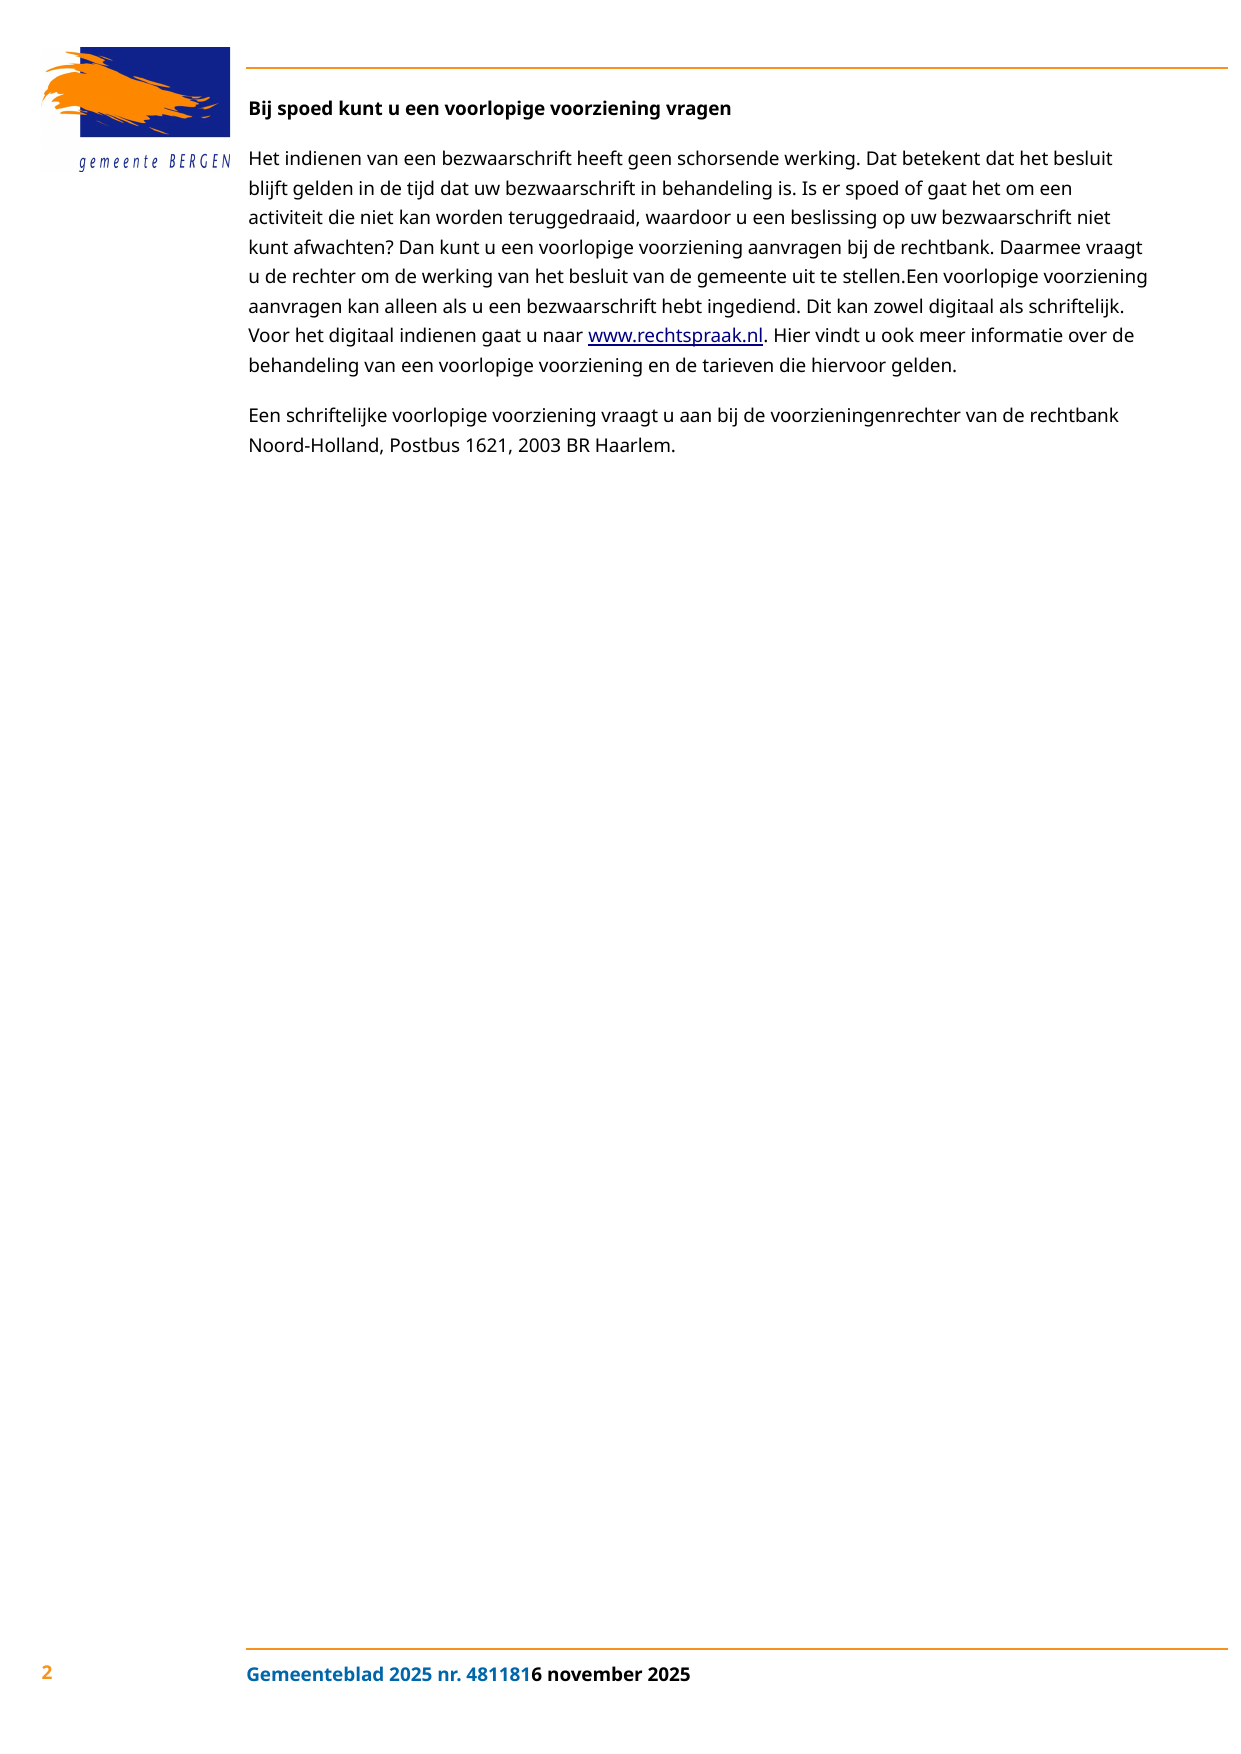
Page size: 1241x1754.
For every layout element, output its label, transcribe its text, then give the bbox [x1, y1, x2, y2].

text Bij spoed kunt u een voorlopige voorziening vragen [248, 95, 1152, 121]
picture [41, 47, 231, 172]
text Een schriftelijke voorlopige voorziening vraagt u aan bij de voorzieningenrechter van de rechtbank Noord-Holland, Postbus 1621, 2003 BR Haarlem. [248, 403, 1152, 458]
text Het indienen van een bezwaarschrift heeft geen schorsende werking. Dat betekent dat het besluit blijft gelden in de tijd dat uw bezwaarschrift in behandeling is. Is er spoed of gaat het om een activiteit die niet kan worden teruggedraaid, waardoor u een beslissing op uw bezwaarschrift niet kunt afwachten? Dan kunt u een voorlopige voorziening aanvragen bij de rechtbank. Daarmee vraagt u de rechter om de werking van het besluit van de gemeente uit te stellen.Een voorlopige voorziening aanvragen kan alleen als u een bezwaarschrift hebt ingediend. Dit kan zowel digitaal als schriftelijk. Voor het digitaal indienen gaat u naar www.rechtspraak.nl. Hier vindt u ook meer informatie over de behandeling van een voorlopige voorziening en de tarieven die hiervoor gelden. [248, 145, 1152, 378]
